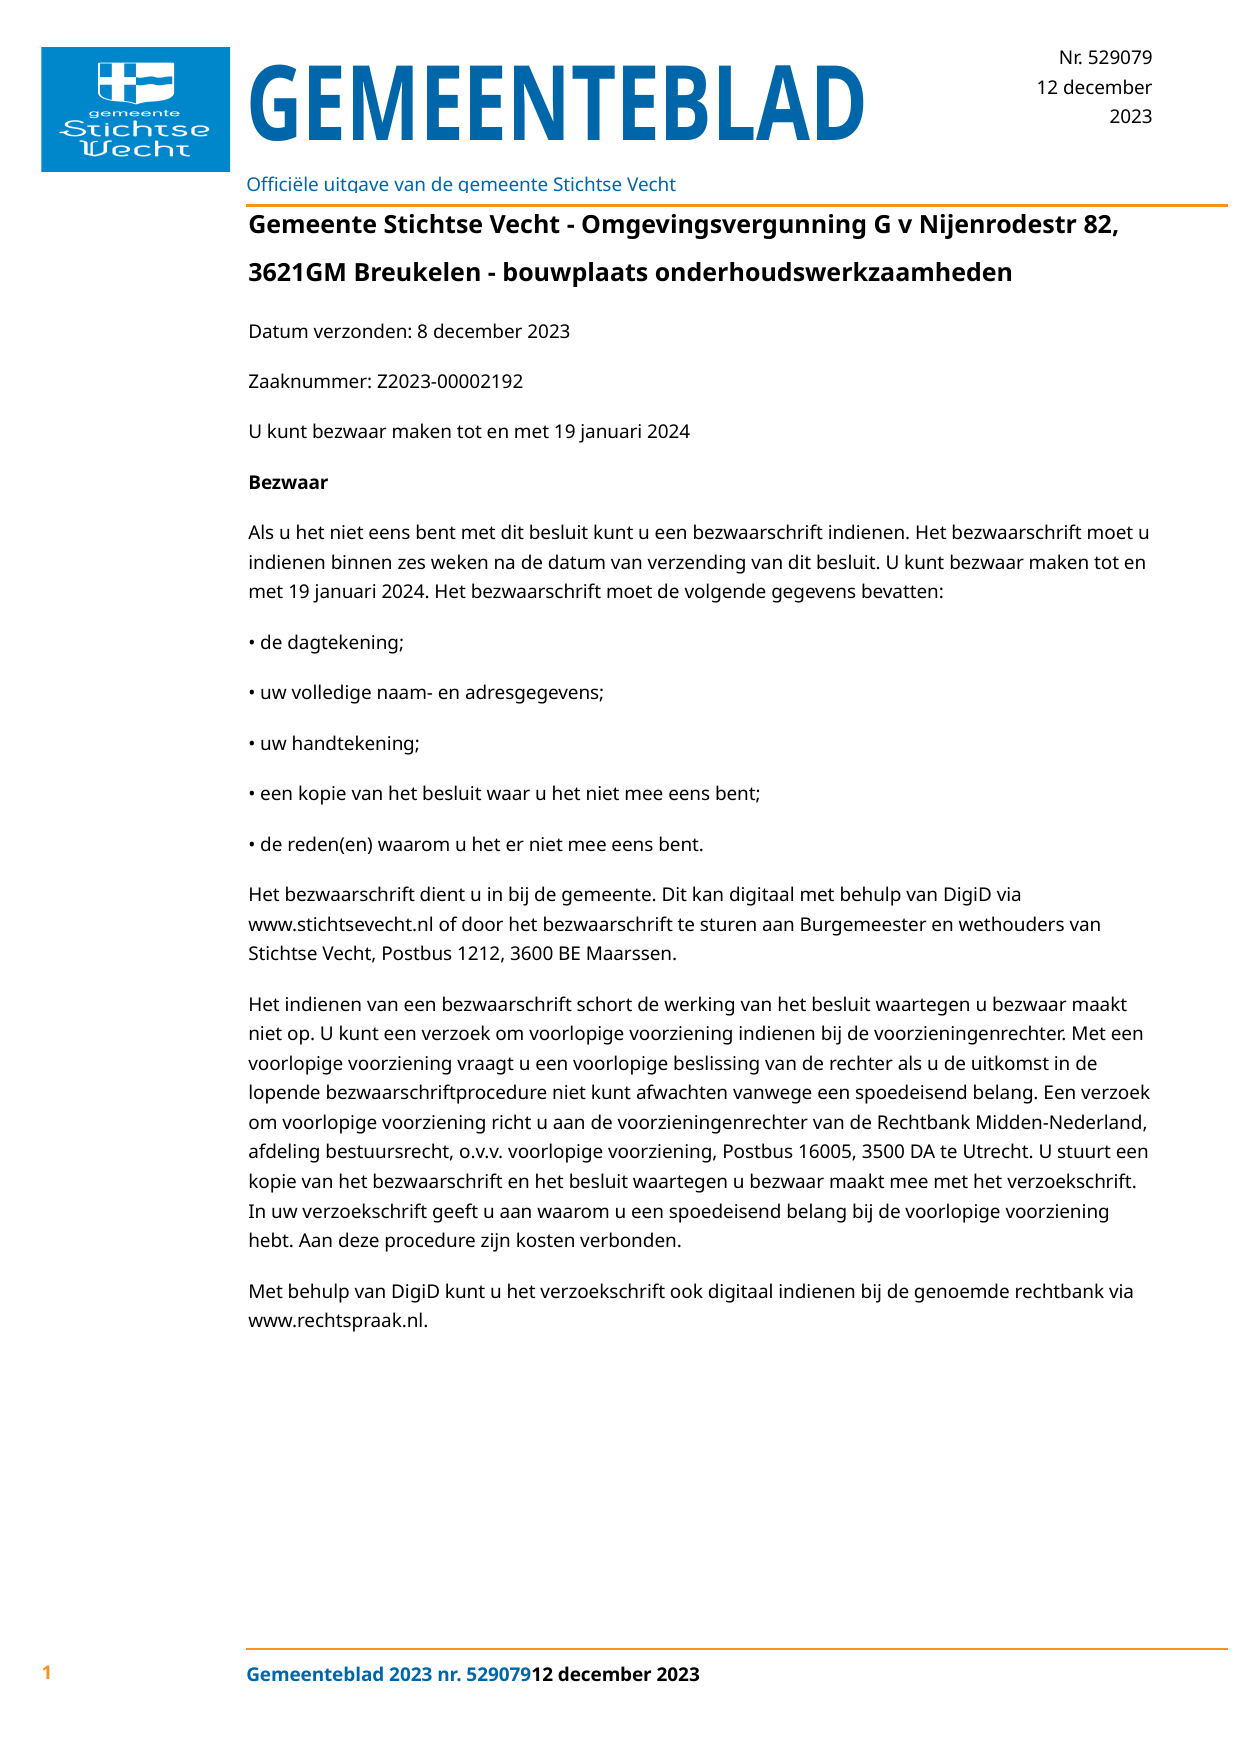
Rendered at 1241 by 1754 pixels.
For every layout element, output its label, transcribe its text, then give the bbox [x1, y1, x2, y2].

text Bezwaar [248, 469, 1152, 495]
text Het bezwaarschrift dient u in bij de gemeente. Dit kan digitaal met behulp van DigiD via www.stichtsevecht.nl of door het bezwaarschrift te sturen aan Burgemeester en wethouders van Stichtse Vecht, Postbus 1212, 3600 BE Maarssen. [248, 881, 1152, 966]
text Met behulp van DigiD kunt u het verzoekschrift ook digitaal indienen bij de genoemde rechtbank via www.rechtspraak.nl. [248, 1278, 1152, 1333]
text • de reden(en) waarom u het er niet mee eens bent. [248, 831, 1152, 857]
picture [137, 63, 174, 103]
text • een kopie van het besluit waar u het niet mee eens bent; [248, 780, 1152, 806]
picture [99, 63, 135, 101]
text • uw handtekening; [248, 730, 1152, 756]
text Gemeente Stichtse Vecht - Omgevingsvergunning G v Nijenrodestr 82, 3621GM Breukelen - bouwplaats onderhoudswerkzaamheden [248, 207, 1152, 288]
text • de dagtekening; [248, 629, 1152, 655]
text Zaaknummer: Z2023-00002192 [248, 368, 1152, 394]
text U kunt bezwaar maken tot en met 19 januari 2024 [248, 419, 1152, 444]
text Het indienen van een bezwaarschrift schort de werking van het besluit waartegen u bezwaar maakt niet op. U kunt een verzoek om voorlopige voorziening indienen bij de voorzieningenrechter. Met een voorlopige voorziening vraagt u een voorlopige beslissing van de rechter als u de uitkomst in de lopende bezwaarschriftprocedure niet kunt afwachten vanwege een spoedeisend belang. Een verzoek om voorlopige voorziening richt u aan de voorzieningenrechter van de Rechtbank Midden-Nederland, afdeling bestuursrecht, o.v.v. voorlopige voorziening, Postbus 16005, 3500 DA te Utrecht. U stuurt een kopie van het bezwaarschrift en het besluit waartegen u bezwaar maakt mee met het verzoekschrift. In uw verzoekschrift geeft u aan waarom u een spoedeisend belang bij de voorlopige voorziening hebt. Aan deze procedure zijn kosten verbonden. [248, 991, 1152, 1253]
text Datum verzonden: 8 december 2023 [248, 318, 1152, 344]
text Als u het niet eens bent met dit besluit kunt u een bezwaarschrift indienen. Het bezwaarschrift moet u indienen binnen zes weken na de datum van verzending van dit besluit. U kunt bezwaar maken tot en met 19 januari 2024. Het bezwaarschrift moet de volgende gegevens bevatten: [248, 519, 1152, 604]
text • uw volledige naam- en adresgegevens; [248, 679, 1152, 705]
